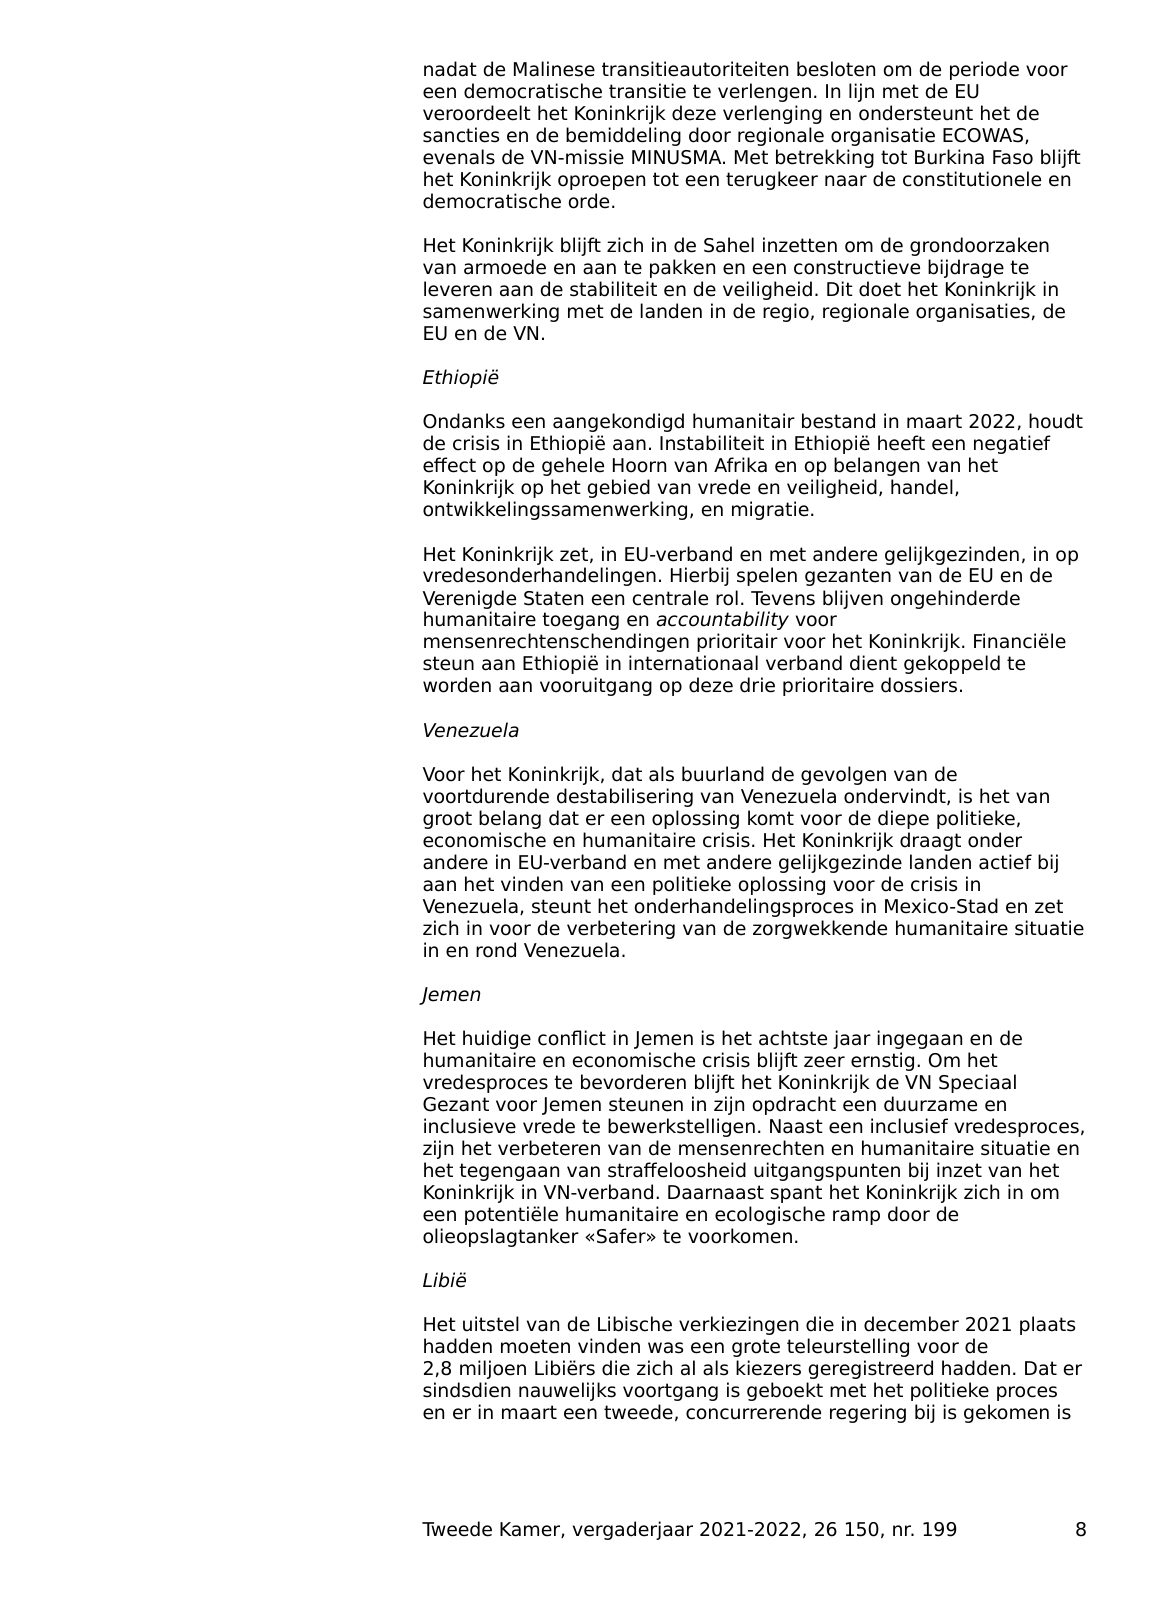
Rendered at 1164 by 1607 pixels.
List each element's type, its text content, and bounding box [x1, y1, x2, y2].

text Ondanks een aangekondigd humanitair bestand in maart 2022, houdt de crisis in Ethiopië aan. Instabiliteit in Ethiopië heeft een negatief effect op de gehele Hoorn van Afrika en op belangen van het Koninkrijk op het gebied van vrede en veiligheid, handel, ontwikkelingssamenwerking, en migratie. [422, 411, 1087, 521]
text Het huidige conflict in Jemen is het achtste jaar ingegaan en de humanitaire en economische crisis blijft zeer ernstig. Om het vredesproces te bevorderen blijft het Koninkrijk de VN Speciaal Gezant voor Jemen steunen in zijn opdracht een duurzame en inclusieve vrede te bewerkstelligen. Naast een inclusief vredesproces, zijn het verbeteren van de mensenrechten en humanitaire situatie en het tegengaan van straffeloosheid uitgangspunten bij inzet van het Koninkrijk in VN-verband. Daarnaast spant het Koninkrijk zich in om een potentiële humanitaire en ecologische ramp door de olieopslagtanker «Safer» te voorkomen. [422, 1028, 1087, 1248]
text Het uitstel van de Libische verkiezingen die in december 2021 plaats hadden moeten vinden was een grote teleurstelling voor de 2,8 miljoen Libiërs die zich al als kiezers geregistreerd hadden. Dat er sindsdien nauwelijks voortgang is geboekt met het politieke proces en er in maart een tweede, concurrerende regering bij is gekomen is [422, 1314, 1087, 1424]
subtitle Libië [422, 1270, 1087, 1292]
text Het Koninkrijk blijft zich in de Sahel inzetten om de grondoorzaken van armoede en aan te pakken en een constructieve bijdrage te leveren aan de stabiliteit en de veiligheid. Dit doet het Koninkrijk in samenwerking met de landen in de regio, regionale organisaties, de EU en de VN. [422, 235, 1087, 345]
text nadat de Malinese transitieautoriteiten besloten om de periode voor een democratische transitie te verlengen. In lijn met de EU veroordeelt het Koninkrijk deze verlenging en ondersteunt het de sancties en de bemiddeling door regionale organisatie ECOWAS, evenals de VN-missie MINUSMA. Met betrekking tot Burkina Faso blijft het Koninkrijk oproepen tot een terugkeer naar de constitutionele en democratische orde. [422, 59, 1087, 213]
text Voor het Koninkrijk, dat als buurland de gevolgen van de voortdurende destabilisering van Venezuela ondervindt, is het van groot belang dat er een oplossing komt voor de diepe politieke, economische en humanitaire crisis. Het Koninkrijk draagt onder andere in EU-verband en met andere gelijkgezinde landen actief bij aan het vinden van een politieke oplossing voor de crisis in Venezuela, steunt het onderhandelingsproces in Mexico-Stad en zet zich in voor de verbetering van de zorgwekkende humanitaire situatie in en rond Venezuela. [422, 764, 1087, 961]
text Het Koninkrijk zet, in EU-verband en met andere gelijkgezinden, in op vredesonderhandelingen. Hierbij spelen gezanten van de EU en de Verenigde Staten een centrale rol. Tevens blijven ongehinderde humanitaire toegang en accountability voor mensenrechtenschendingen prioritair voor het Koninkrijk. Financiële steun aan Ethiopië in internationaal verband dient gekoppeld te worden aan vooruitgang op deze drie prioritaire dossiers. [422, 543, 1087, 697]
subtitle Ethiopië [422, 367, 1087, 389]
subtitle Jemen [422, 984, 1087, 1006]
subtitle Venezuela [422, 719, 1087, 741]
